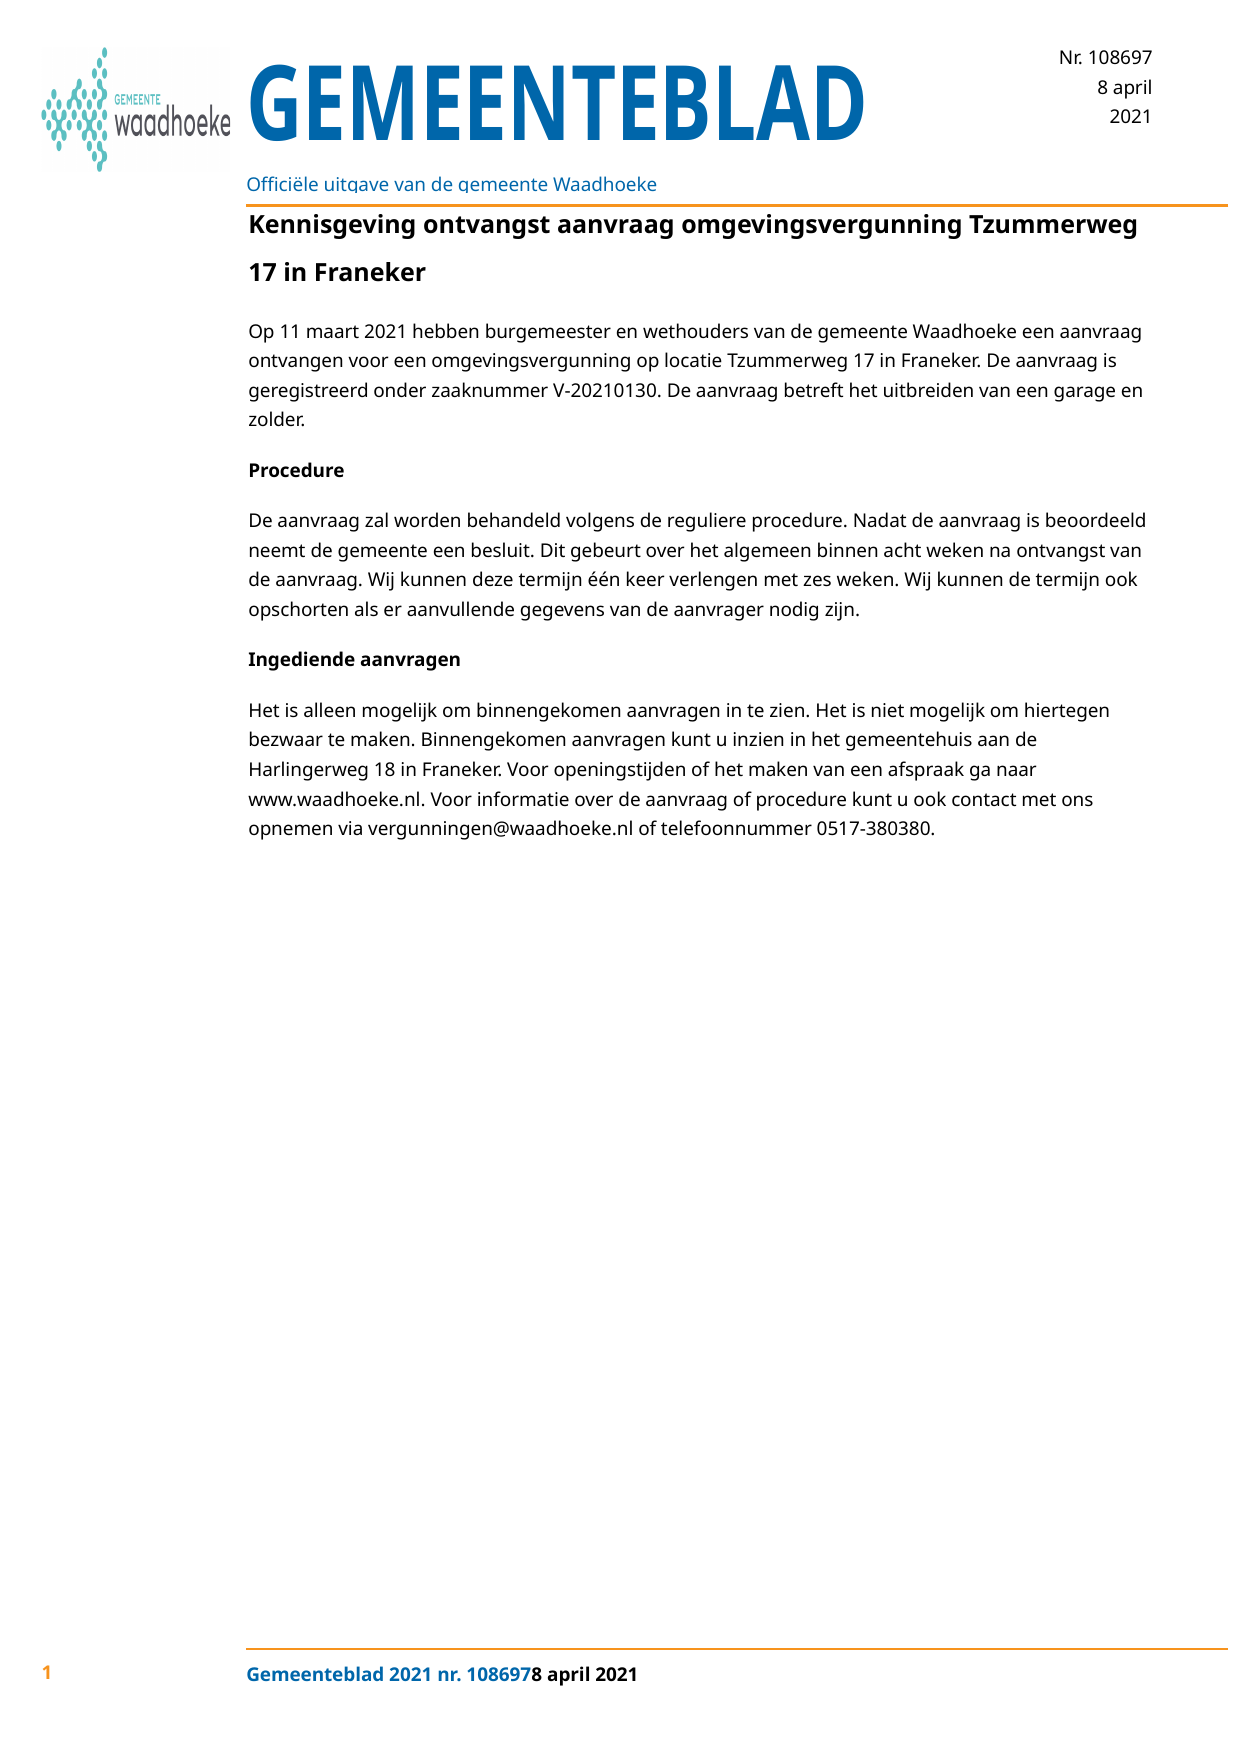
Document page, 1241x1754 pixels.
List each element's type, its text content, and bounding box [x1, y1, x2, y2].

text Ingediende aanvragen [248, 647, 1152, 672]
text Kennisgeving ontvangst aanvraag omgevingsvergunning Tzummerweg 17 in Franeker [248, 207, 1152, 288]
text Procedure [248, 457, 1152, 483]
text Op 11 maart 2021 hebben burgemeester en wethouders van de gemeente Waadhoeke een aanvraag ontvangen voor een omgevingsvergunning op locatie Tzummerweg 17 in Franeker. De aanvraag is geregistreerd onder zaaknummer V-20210130. De aanvraag betreft het uitbreiden van een garage en zolder. [248, 318, 1152, 432]
picture [41, 47, 231, 172]
text Het is alleen mogelijk om binnengekomen aanvragen in te zien. Het is niet mogelijk om hiertegen bezwaar te maken. Binnengekomen aanvragen kunt u inzien in het gemeentehuis aan de Harlingerweg 18 in Franeker. Voor openingstijden of het maken van een afspraak ga naar www.waadhoeke.nl. Voor informatie over de aanvraag of procedure kunt u ook contact met ons opnemen via vergunningen@waadhoeke.nl of telefoonnummer 0517-380380. [248, 697, 1152, 841]
text De aanvraag zal worden behandeld volgens de reguliere procedure. Nadat de aanvraag is beoordeeld neemt de gemeente een besluit. Dit gebeurt over het algemeen binnen acht weken na ontvangst van de aanvraag. Wij kunnen deze termijn één keer verlengen met zes weken. Wij kunnen de termijn ook opschorten als er aanvullende gegevens van de aanvrager nodig zijn. [248, 507, 1152, 622]
